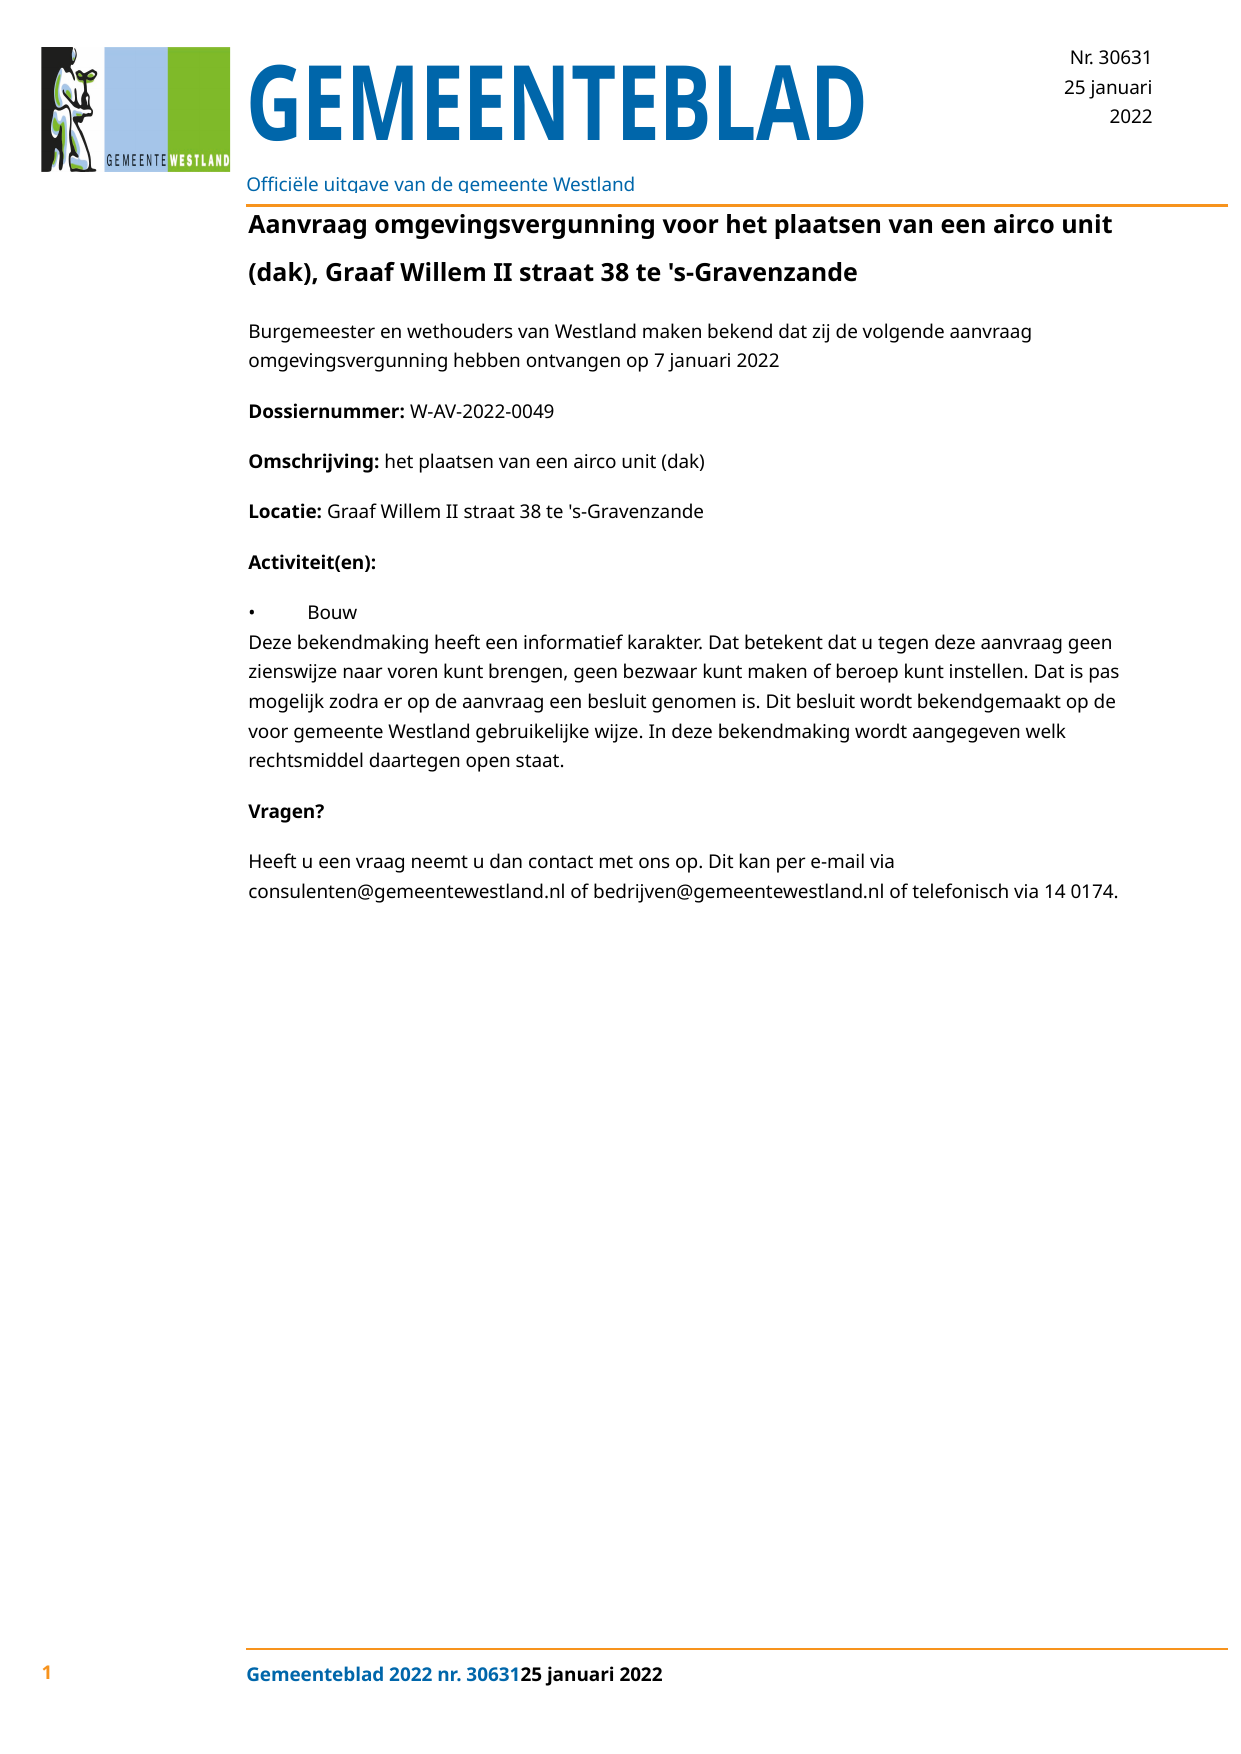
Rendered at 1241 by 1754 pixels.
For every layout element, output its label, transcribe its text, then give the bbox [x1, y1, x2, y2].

text Locatie: Graaf Willem II straat 38 te 's-Gravenzande [248, 499, 1152, 524]
text Omschrijving: het plaatsen van een airco unit (dak) [248, 448, 1152, 474]
text Deze bekendmaking heeft een informatief karakter. Dat betekent dat u tegen deze aanvraag geen zienswijze naar voren kunt brengen, geen bezwaar kunt maken of beroep kunt instellen. Dat is pas mogelijk zodra er op de aanvraag een besluit genomen is. Dit besluit wordt bekendgemaakt op de voor gemeente Westland gebruikelijke wijze. In deze bekendmaking wordt aangegeven welk rechtsmiddel daartegen open staat. [248, 629, 1152, 773]
text Aanvraag omgevingsvergunning voor het plaatsen van een airco unit (dak), Graaf Willem II straat 38 te 's-Gravenzande [248, 207, 1152, 288]
text Vragen? [248, 798, 1152, 824]
text Heeft u een vraag neemt u dan contact met ons op. Dit kan per e-mail via consulenten@gemeentewestland.nl of bedrijven@gemeentewestland.nl of telefonisch via 14 0174. [248, 848, 1152, 904]
text Burgemeester en wethouders van Westland maken bekend dat zij de volgende aanvraag omgevingsvergunning hebben ontvangen op 7 januari 2022 [248, 318, 1152, 373]
list Bouw [248, 599, 1152, 625]
picture [41, 47, 231, 172]
text Activiteit(en): [248, 549, 1152, 575]
text Dossiernummer: W-AV-2022-0049 [248, 398, 1152, 424]
